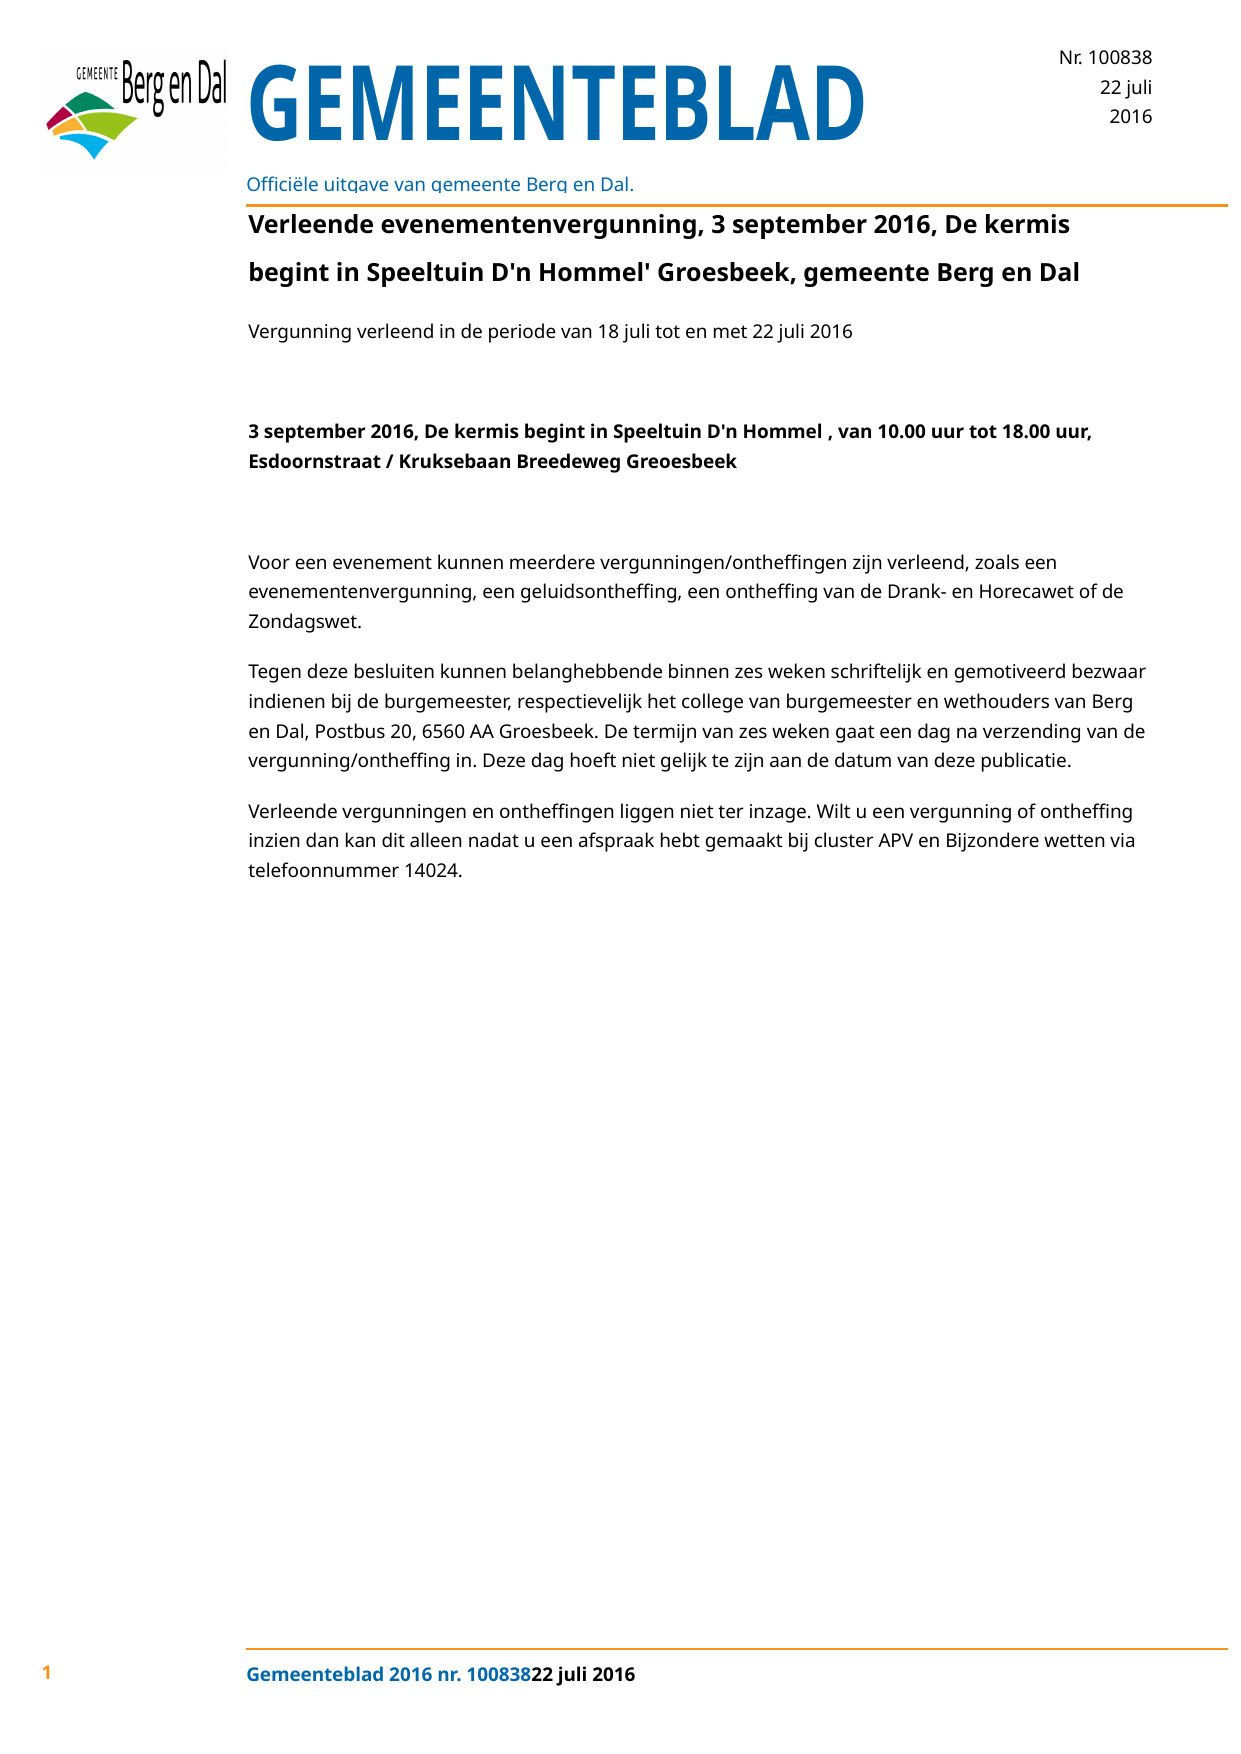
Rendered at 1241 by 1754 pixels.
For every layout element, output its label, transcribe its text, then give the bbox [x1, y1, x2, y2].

text Vergunning verleend in de periode van 18 juli tot en met 22 juli 2016 [248, 318, 1152, 344]
picture [41, 47, 231, 172]
text Voor een evenement kunnen meerdere vergunningen/ontheffingen zijn verleend, zoals een evenementenvergunning, een geluidsontheffing, een ontheffing van de Drank- en Horecawet of de Zondagswet. [248, 549, 1152, 634]
text Verleende vergunningen en ontheffingen liggen niet ter inzage. Wilt u een vergunning of ontheffing inzien dan kan dit alleen nadat u een afspraak hebt gemaakt bij cluster APV en Bijzondere wetten via telefoonnummer 14024. [248, 798, 1152, 883]
text Verleende evenementenvergunning, 3 september 2016, De kermis begint in Speeltuin D'n Hommel' Groesbeek, gemeente Berg en Dal [248, 207, 1152, 288]
text 3 september 2016, De kermis begint in Speeltuin D'n Hommel , van 10.00 uur tot 18.00 uur, Esdoornstraat / Kruksebaan Breedeweg Greoesbeek [248, 419, 1152, 474]
text Tegen deze besluiten kunnen belanghebbende binnen zes weken schriftelijk en gemotiveerd bezwaar indienen bij de burgemeester, respectievelijk het college van burgemeester en wethouders van Berg en Dal, Postbus 20, 6560 AA Groesbeek. De termijn van zes weken gaat een dag na verzending van de vergunning/ontheffing in. Deze dag hoeft niet gelijk te zijn aan de datum van deze publicatie. [248, 659, 1152, 773]
